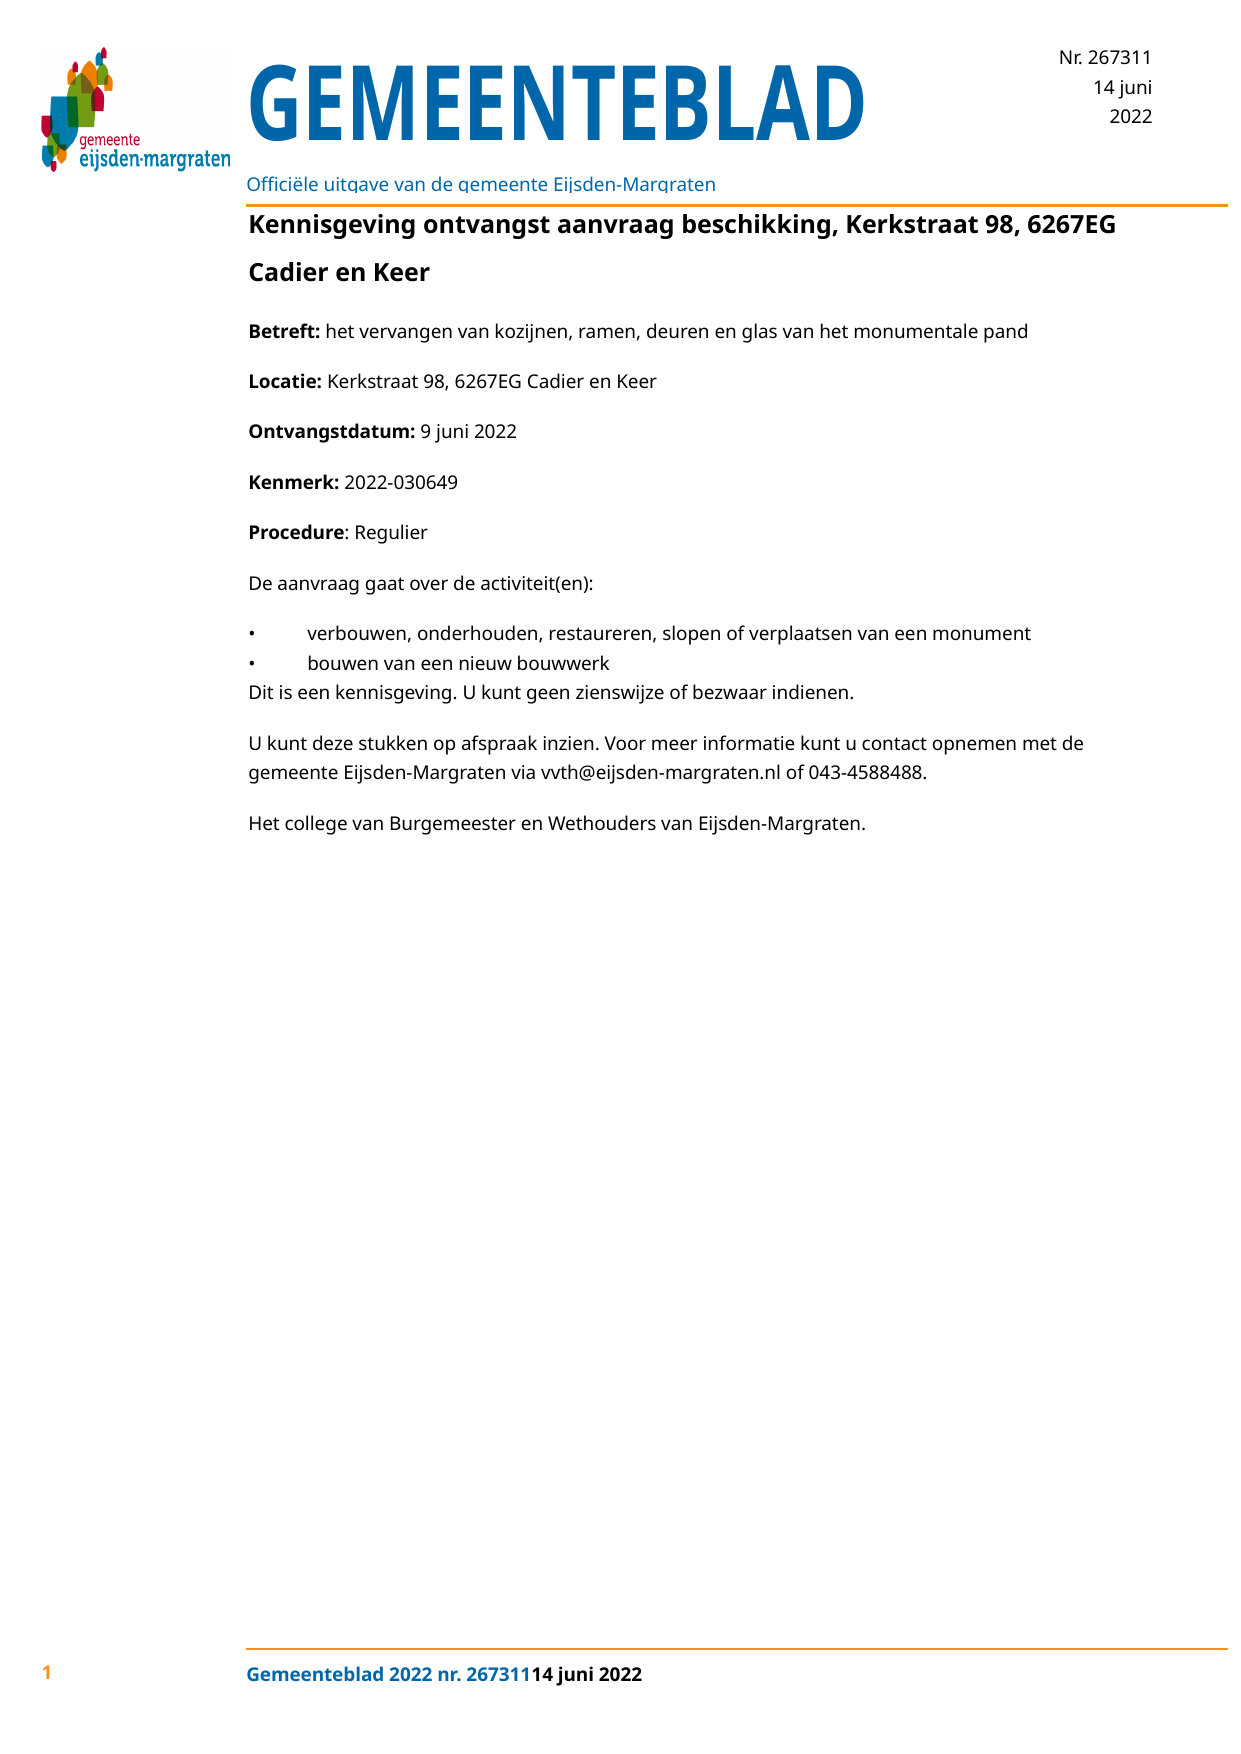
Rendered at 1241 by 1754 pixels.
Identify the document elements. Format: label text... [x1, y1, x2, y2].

text Het college van Burgemeester en Wethouders van Eijsden-Margraten. [248, 810, 1152, 836]
list bouwen van een nieuw bouwwerk [248, 650, 1152, 676]
text Kennisgeving ontvangst aanvraag beschikking, Kerkstraat 98, 6267EG Cadier en Keer [248, 207, 1152, 288]
text De aanvraag gaat over de activiteit(en): [248, 570, 1152, 596]
list verbouwen, onderhouden, restaureren, slopen of verplaatsen van een monument [248, 620, 1152, 646]
text U kunt deze stukken op afspraak inzien. Voor meer informatie kunt u contact opnemen met de gemeente Eijsden-Margraten via vvth@eijsden-margraten.nl of 043-4588488. [248, 730, 1152, 785]
text Kenmerk: 2022-030649 [248, 469, 1152, 495]
text Procedure: Regulier [248, 519, 1152, 545]
text Dit is een kennisgeving. U kunt geen zienswijze of bezwaar indienen. [248, 679, 1152, 705]
picture [41, 47, 231, 172]
text Ontvangstdatum: 9 juni 2022 [248, 419, 1152, 444]
text Betreft: het vervangen van kozijnen, ramen, deuren en glas van het monumentale pand [248, 318, 1152, 344]
text Locatie: Kerkstraat 98, 6267EG Cadier en Keer [248, 368, 1152, 394]
